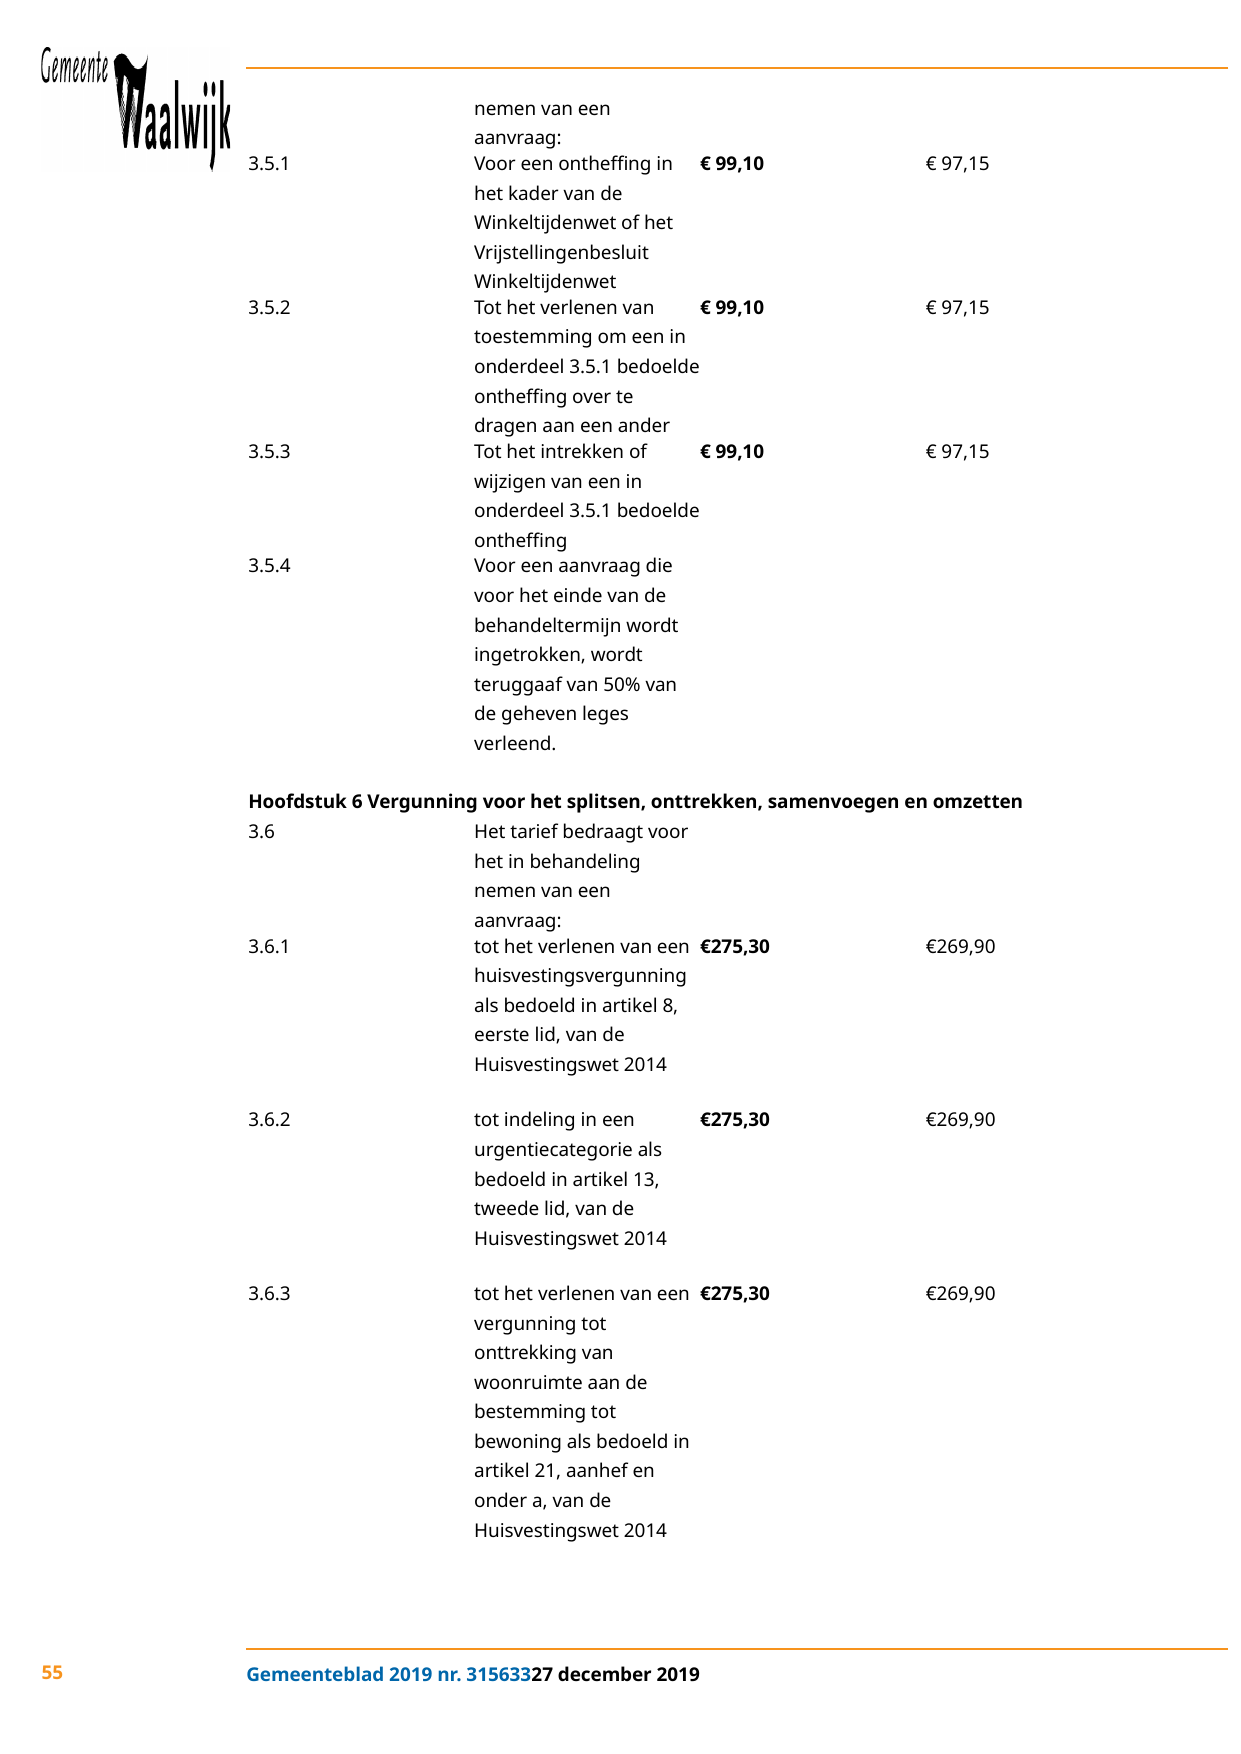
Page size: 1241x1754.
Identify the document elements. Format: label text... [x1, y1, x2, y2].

table_cell 3.6.1 [248, 933, 474, 1107]
table_cell €275,30 [700, 1280, 926, 1572]
table_cell 3.6.2 [248, 1107, 474, 1280]
table_cell Voor een ontheffing in het kader van de Winkeltijdenwet of het Vrijstellingenbesluit Winkeltijdenwet [474, 150, 700, 294]
table_cell € 99,10 [700, 150, 926, 294]
table_cell € 97,15 [926, 438, 1152, 553]
table_cell €269,90 [926, 1107, 1152, 1280]
table_cell 3.5.4 [248, 553, 474, 756]
table_cell tot het verlenen van een huisvestingsvergunning als bedoeld in artikel 8, eerste lid, van de Huisvestingswet 2014 [474, 933, 700, 1107]
table_cell Tot het verlenen van toestemming om een in onderdeel 3.5.1 bedoelde ontheffing over te dragen aan een ander [474, 294, 700, 438]
table_header [700, 819, 926, 933]
picture [41, 47, 231, 172]
table_cell tot indeling in een urgentiecategorie als bedoeld in artikel 13, tweede lid, van de Huisvestingswet 2014 [474, 1107, 700, 1280]
table_cell €269,90 [926, 933, 1152, 1107]
table_cell [926, 553, 1152, 756]
table_header [926, 819, 1152, 933]
table_cell € 99,10 [700, 438, 926, 553]
table_cell 3.6.3 [248, 1280, 474, 1572]
table_header [700, 95, 926, 150]
text Hoofdstuk 6 Vergunning voor het splitsen, onttrekken, samenvoegen en omzetten [248, 789, 1152, 814]
table_header 3.6 [248, 819, 474, 933]
table_cell € 97,15 [926, 294, 1152, 438]
table_header [926, 95, 1152, 150]
table_cell tot het verlenen van een vergunning tot onttrekking van woonruimte aan de bestemming tot bewoning als bedoeld in artikel 21, aanhef en onder a, van de Huisvestingswet 2014 [474, 1280, 700, 1572]
table_header [248, 95, 474, 150]
table_cell €275,30 [700, 1107, 926, 1280]
table_cell €269,90 [926, 1280, 1152, 1572]
table_cell €275,30 [700, 933, 926, 1107]
table_cell 3.5.2 [248, 294, 474, 438]
table_cell 3.5.1 [248, 150, 474, 294]
table_header Het tarief bedraagt voor het in behandeling nemen van een aanvraag: [474, 819, 700, 933]
table_cell Tot het intrekken of wijzigen van een in onderdeel 3.5.1 bedoelde ontheffing [474, 438, 700, 553]
table_cell 3.5.3 [248, 438, 474, 553]
table_cell [700, 553, 926, 756]
table_cell Voor een aanvraag die voor het einde van de behandeltermijn wordt ingetrokken, wordt teruggaaf van 50% van de geheven leges verleend. [474, 553, 700, 756]
table_cell € 97,15 [926, 150, 1152, 294]
table_cell € 99,10 [700, 294, 926, 438]
table_header nemen van een aanvraag: [474, 95, 700, 150]
